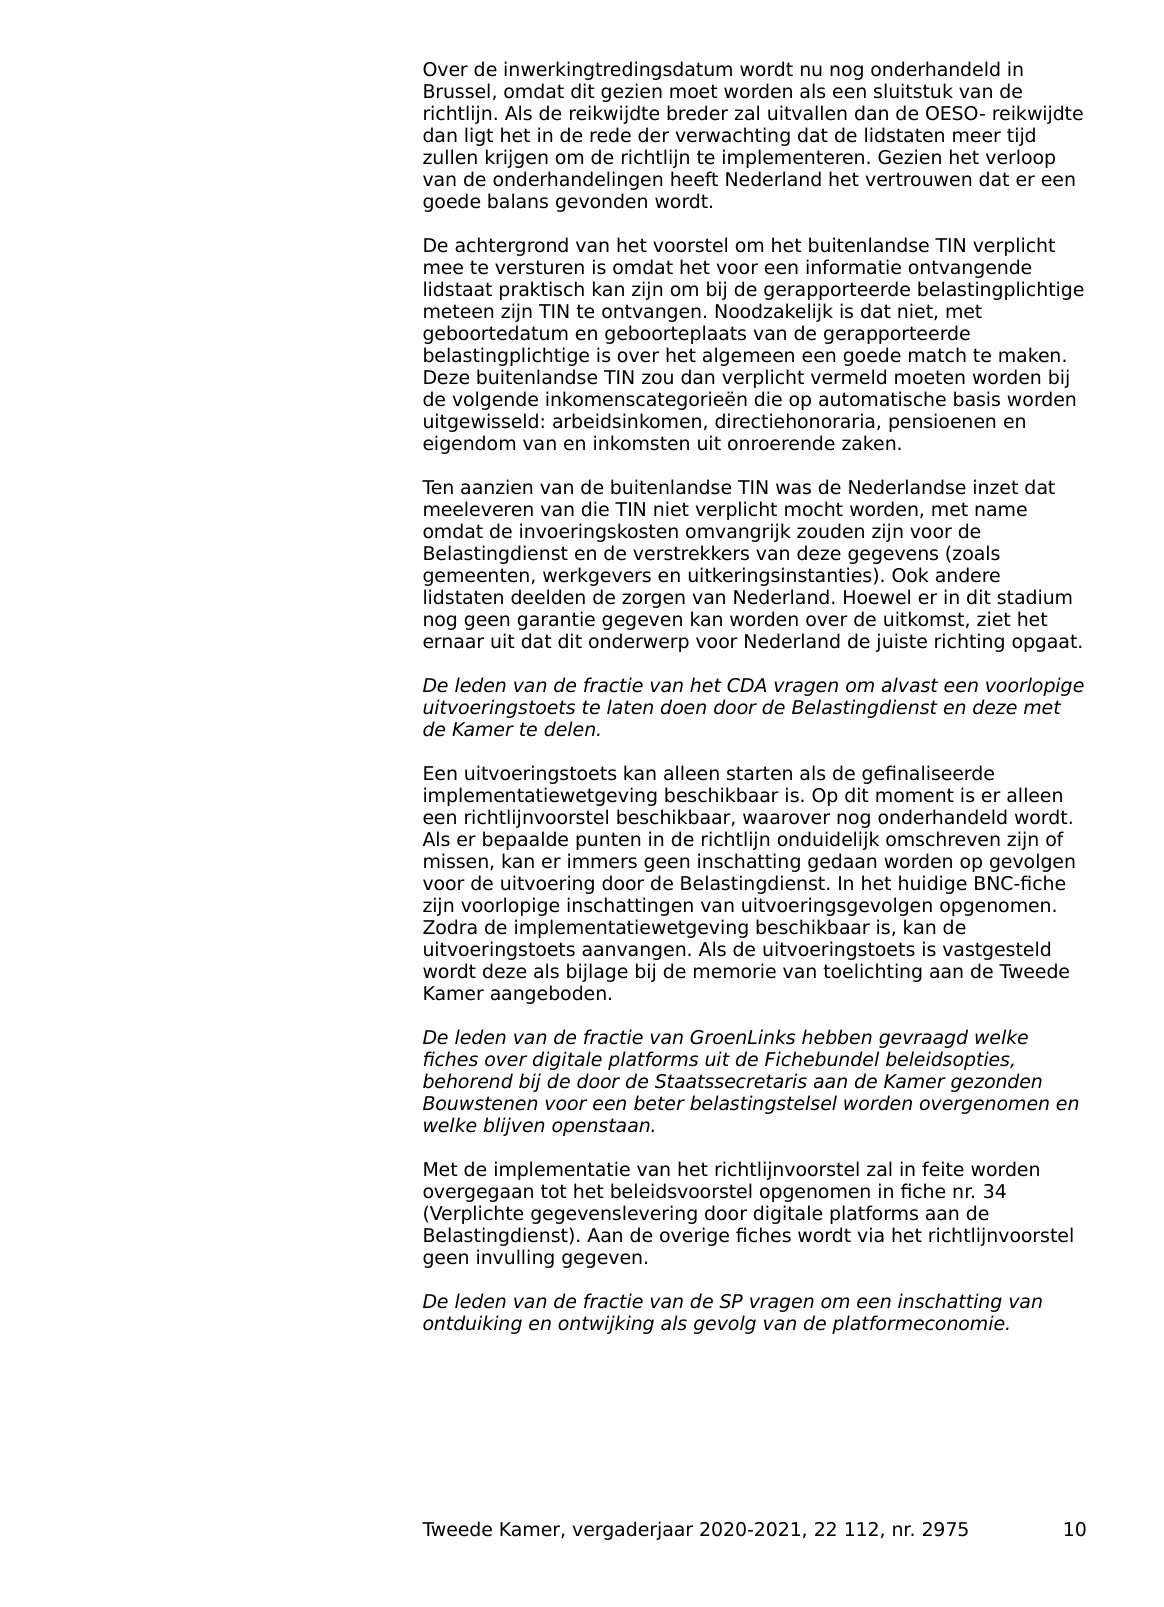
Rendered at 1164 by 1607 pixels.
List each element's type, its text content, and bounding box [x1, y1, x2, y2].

text Met de implementatie van het richtlijnvoorstel zal in feite worden overgegaan tot het beleidsvoorstel opgenomen in fiche nr. 34 (Verplichte gegevenslevering door digitale platforms aan de Belastingdienst). Aan de overige fiches wordt via het richtlijnvoorstel geen invulling gegeven. [422, 1159, 1087, 1269]
text De leden van de fractie van de SP vragen om een inschatting van ontduiking en ontwijking als gevolg van de platformeconomie. [422, 1291, 1087, 1335]
text Over de inwerkingtredingsdatum wordt nu nog onderhandeld in Brussel, omdat dit gezien moet worden als een sluitstuk van de richtlijn. Als de reikwijdte breder zal uitvallen dan de OESO- reikwijdte dan ligt het in de rede der verwachting dat de lidstaten meer tijd zullen krijgen om de richtlijn te implementeren. Gezien het verloop van de onderhandelingen heeft Nederland het vertrouwen dat er een goede balans gevonden wordt. [422, 59, 1087, 213]
text De leden van de fractie van het CDA vragen om alvast een voorlopige uitvoeringstoets te laten doen door de Belastingdienst en deze met de Kamer te delen. [422, 675, 1087, 741]
text De achtergrond van het voorstel om het buitenlandse TIN verplicht mee te versturen is omdat het voor een informatie ontvangende lidstaat praktisch kan zijn om bij de gerapporteerde belastingplichtige meteen zijn TIN te ontvangen. Noodzakelijk is dat niet, met geboortedatum en geboorteplaats van de gerapporteerde belastingplichtige is over het algemeen een goede match te maken. Deze buitenlandse TIN zou dan verplicht vermeld moeten worden bij de volgende inkomenscategorieën die op automatische basis worden uitgewisseld: arbeidsinkomen, directiehonoraria, pensioenen en eigendom van en inkomsten uit onroerende zaken. [422, 235, 1087, 455]
text De leden van de fractie van GroenLinks hebben gevraagd welke fiches over digitale platforms uit de Fichebundel beleidsopties, behorend bij de door de Staatssecretaris aan de Kamer gezonden Bouwstenen voor een beter belastingstelsel worden overgenomen en welke blijven openstaan. [422, 1027, 1087, 1137]
text Ten aanzien van de buitenlandse TIN was de Nederlandse inzet dat meeleveren van die TIN niet verplicht mocht worden, met name omdat de invoeringskosten omvangrijk zouden zijn voor de Belastingdienst en de verstrekkers van deze gegevens (zoals gemeenten, werkgevers en uitkeringsinstanties). Ook andere lidstaten deelden de zorgen van Nederland. Hoewel er in dit stadium nog geen garantie gegeven kan worden over de uitkomst, ziet het ernaar uit dat dit onderwerp voor Nederland de juiste richting opgaat. [422, 477, 1087, 653]
text Een uitvoeringstoets kan alleen starten als de gefinaliseerde implementatiewetgeving beschikbaar is. Op dit moment is er alleen een richtlijnvoorstel beschikbaar, waarover nog onderhandeld wordt. Als er bepaalde punten in de richtlijn onduidelijk omschreven zijn of missen, kan er immers geen inschatting gedaan worden op gevolgen voor de uitvoering door de Belastingdienst. In het huidige BNC-fiche zijn voorlopige inschattingen van uitvoeringsgevolgen opgenomen. Zodra de implementatiewetgeving beschikbaar is, kan de uitvoeringstoets aanvangen. Als de uitvoeringstoets is vastgesteld wordt deze als bijlage bij de memorie van toelichting aan de Tweede Kamer aangeboden. [422, 763, 1087, 1005]
